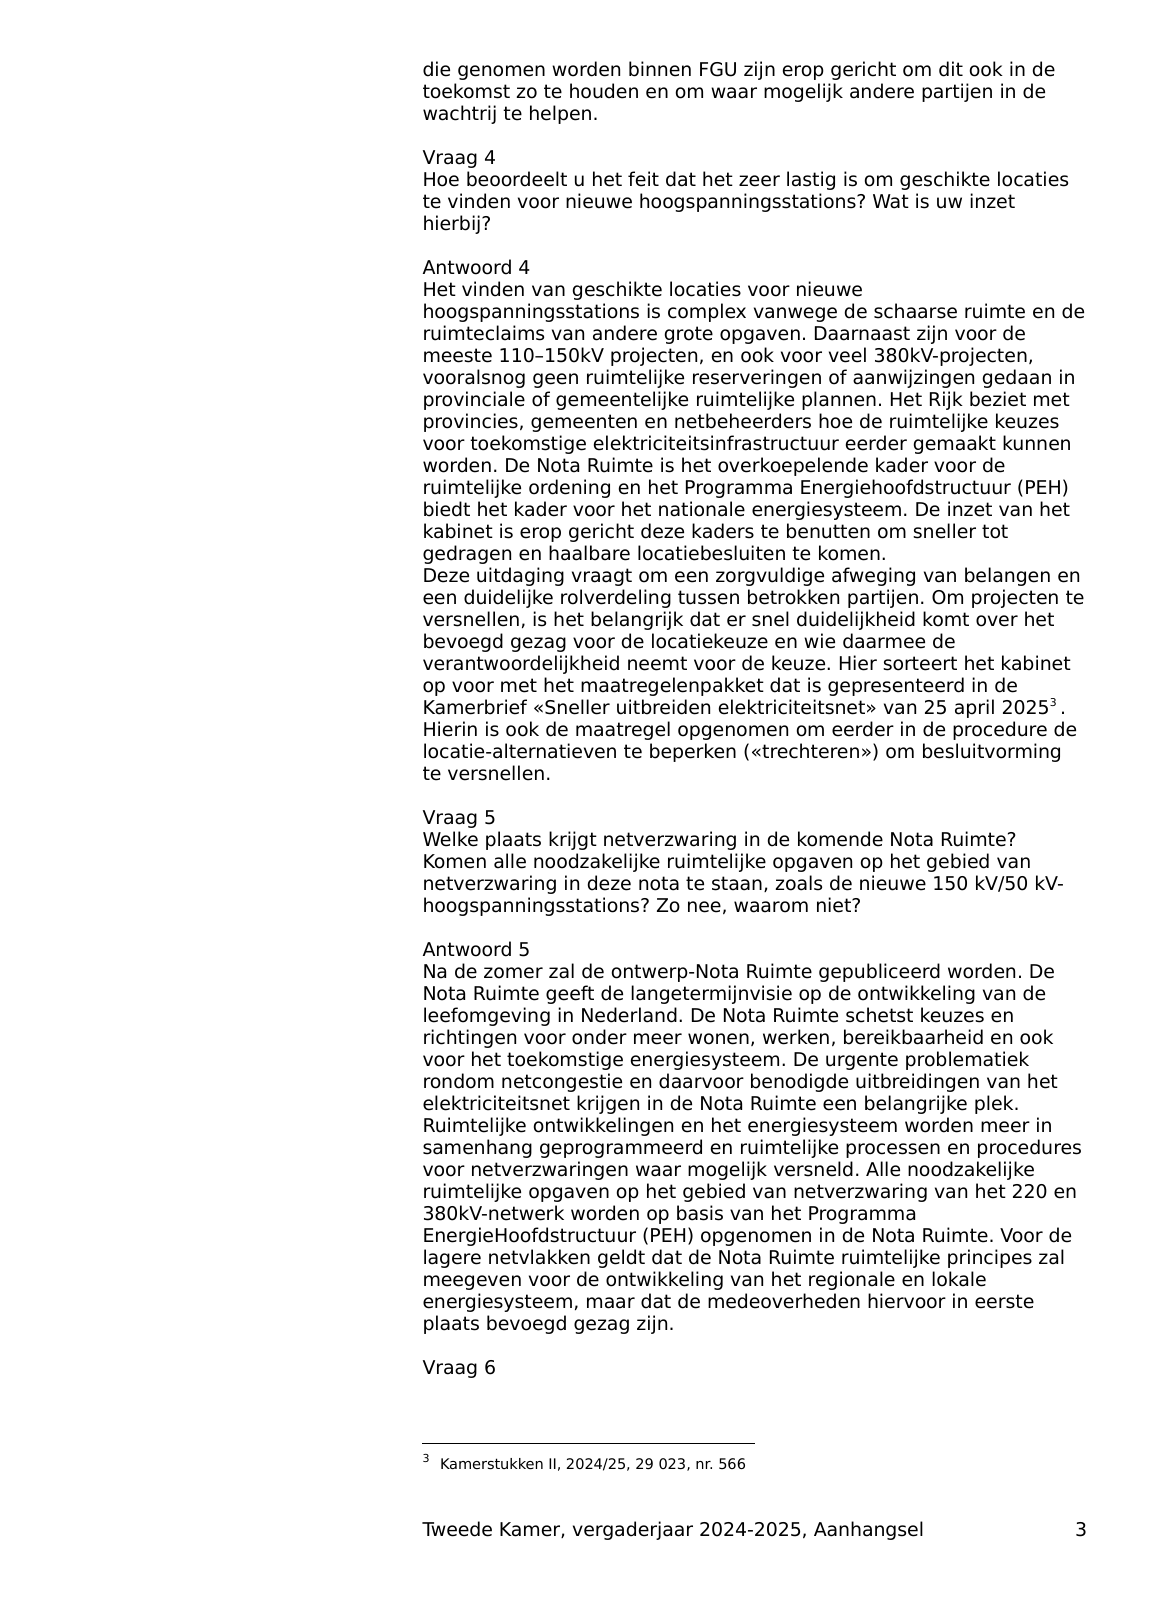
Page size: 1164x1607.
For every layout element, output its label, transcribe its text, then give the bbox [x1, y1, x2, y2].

text Kamerstukken II, 2024/25, 29 023, nr. 566 [422, 1452, 1087, 1474]
text Vraag 5 [422, 807, 1087, 829]
text Antwoord 5 [422, 939, 1087, 961]
text Hoe beoordeelt u het feit dat het zeer lastig is om geschikte locaties te vinden voor nieuwe hoogspanningsstations? Wat is uw inzet hierbij? [422, 169, 1087, 235]
text Antwoord 4 [422, 257, 1087, 279]
text Vraag 4 [422, 147, 1087, 169]
text Welke plaats krijgt netverzwaring in de komende Nota Ruimte? Komen alle noodzakelijke ruimtelijke opgaven op het gebied van netverzwaring in deze nota te staan, zoals de nieuwe 150 kV/50 kV-hoogspanningsstations? Zo nee, waarom niet? [422, 829, 1087, 917]
text Na de zomer zal de ontwerp-Nota Ruimte gepubliceerd worden. De Nota Ruimte geeft de langetermijnvisie op de ontwikkeling van de leefomgeving in Nederland. De Nota Ruimte schetst keuzes en richtingen voor onder meer wonen, werken, bereikbaarheid en ook voor het toekomstige energiesysteem. De urgente problematiek rondom netcongestie en daarvoor benodigde uitbreidingen van het elektriciteitsnet krijgen in de Nota Ruimte een belangrijke plek. Ruimtelijke ontwikkelingen en het energiesysteem worden meer in samenhang geprogrammeerd en ruimtelijke processen en procedures voor netverzwaringen waar mogelijk versneld. Alle noodzakelijke ruimtelijke opgaven op het gebied van netverzwaring van het 220 en 380kV-netwerk worden op basis van het Programma EnergieHoofdstructuur (PEH) opgenomen in de Nota Ruimte. Voor de lagere netvlakken geldt dat de Nota Ruimte ruimtelijke principes zal meegeven voor de ontwikkeling van het regionale en lokale energiesysteem, maar dat de medeoverheden hiervoor in eerste plaats bevoegd gezag zijn. [422, 961, 1087, 1335]
text die genomen worden binnen FGU zijn erop gericht om dit ook in de toekomst zo te houden en om waar mogelijk andere partijen in de wachtrij te helpen. [422, 59, 1087, 125]
text Het vinden van geschikte locaties voor nieuwe hoogspanningsstations is complex vanwege de schaarse ruimte en de ruimteclaims van andere grote opgaven. Daarnaast zijn voor de meeste 110–150kV projecten, en ook voor veel 380kV-projecten, vooralsnog geen ruimtelijke reserveringen of aanwijzingen gedaan in provinciale of gemeentelijke ruimtelijke plannen. Het Rijk beziet met provincies, gemeenten en netbeheerders hoe de ruimtelijke keuzes voor toekomstige elektriciteitsinfrastructuur eerder gemaakt kunnen worden. De Nota Ruimte is het overkoepelende kader voor de ruimtelijke ordening en het Programma Energiehoofdstructuur (PEH) biedt het kader voor het nationale energiesysteem. De inzet van het kabinet is erop gericht deze kaders te benutten om sneller tot gedragen en haalbare locatiebesluiten te komen. [422, 279, 1087, 565]
text Deze uitdaging vraagt om een zorgvuldige afweging van belangen en een duidelijke rolverdeling tussen betrokken partijen. Om projecten te versnellen, is het belangrijk dat er snel duidelijkheid komt over het bevoegd gezag voor de locatiekeuze en wie daarmee de verantwoordelijkheid neemt voor de keuze. Hier sorteert het kabinet op voor met het maatregelenpakket dat is gepresenteerd in de Kamerbrief «Sneller uitbreiden elektriciteitsnet» van 25 april 2025. Hierin is ook de maatregel opgenomen om eerder in de procedure de locatie-alternatieven te beperken («trechteren») om besluitvorming te versnellen. [422, 565, 1087, 785]
text Vraag 6 [422, 1357, 1087, 1379]
